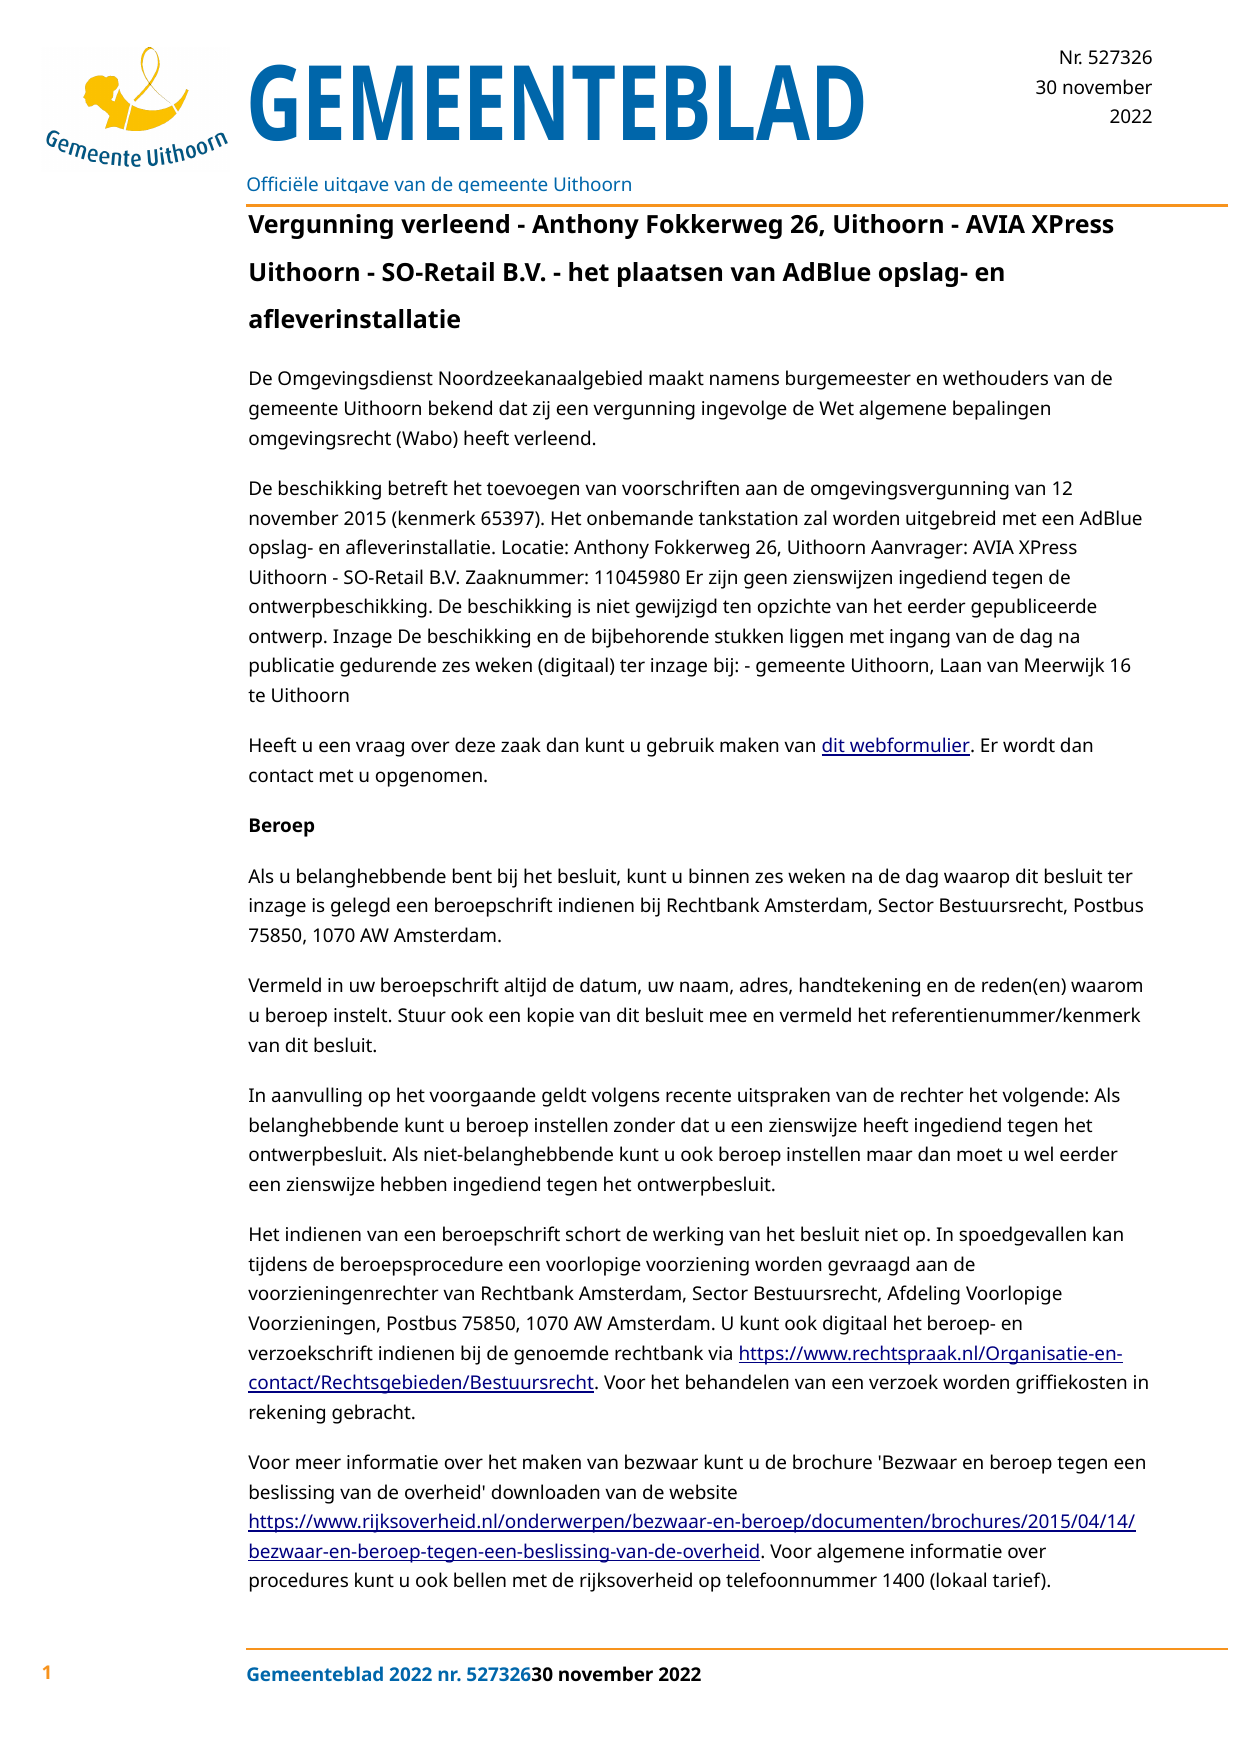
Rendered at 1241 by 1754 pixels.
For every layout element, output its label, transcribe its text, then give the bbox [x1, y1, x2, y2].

text In aanvulling op het voorgaande geldt volgens recente uitspraken van de rechter het volgende: Als belanghebbende kunt u beroep instellen zonder dat u een zienswijze heeft ingediend tegen het ontwerpbesluit. Als niet-belanghebbende kunt u ook beroep instellen maar dan moet u wel eerder een zienswijze hebben ingediend tegen het ontwerpbesluit. [248, 1082, 1152, 1197]
text Als u belanghebbende bent bij het besluit, kunt u binnen zes weken na de dag waarop dit besluit ter inzage is gelegd een beroepschrift indienen bij Rechtbank Amsterdam, Sector Bestuursrecht, Postbus 75850, 1070 AW Amsterdam. [248, 863, 1152, 948]
text Voor meer informatie over het maken van bezwaar kunt u de brochure 'Bezwaar en beroep tegen een beslissing van de overheid' downloaden van de website https://www.rijksoverheid.nl/onderwerpen/bezwaar-en-beroep/documenten/brochures/2015/04/14/bezwaar-en-beroep-tegen-een-beslissing-van-de-overheid. Voor algemene informatie over procedures kunt u ook bellen met de rijksoverheid op telefoonnummer 1400 (lokaal tarief). [248, 1449, 1152, 1593]
text Heeft u een vraag over deze zaak dan kunt u gebruik maken van dit webformulier. Er wordt dan contact met u opgenomen. [248, 733, 1152, 788]
text Het indienen van een beroepschrift schort de werking van het besluit niet op. In spoedgevallen kan tijdens de beroepsprocedure een voorlopige voorziening worden gevraagd aan de voorzieningenrechter van Rechtbank Amsterdam, Sector Bestuursrecht, Afdeling Voorlopige Voorzieningen, Postbus 75850, 1070 AW Amsterdam. U kunt ook digitaal het beroep- en verzoekschrift indienen bij de genoemde rechtbank via https://www.rechtspraak.nl/Organisatie-en-contact/Rechtsgebieden/Bestuursrecht. Voor het behandelen van een verzoek worden griffiekosten in rekening gebracht. [248, 1221, 1152, 1424]
text De beschikking betreft het toevoegen van voorschriften aan de omgevingsvergunning van 12 november 2015 (kenmerk 65397). Het onbemande tankstation zal worden uitgebreid met een AdBlue opslag- en afleverinstallatie. Locatie: Anthony Fokkerweg 26, Uithoorn Aanvrager: AVIA XPress Uithoorn - SO-Retail B.V. Zaaknummer: 11045980 Er zijn geen zienswijzen ingediend tegen de ontwerpbeschikking. De beschikking is niet gewijzigd ten opzichte van het eerder gepubliceerde ontwerp. Inzage De beschikking en de bijbehorende stukken liggen met ingang van de dag na publicatie gedurende zes weken (digitaal) ter inzage bij: - gemeente Uithoorn, Laan van Meerwijk 16 te Uithoorn [248, 475, 1152, 708]
text Vermeld in uw beroepschrift altijd de datum, uw naam, adres, handtekening en de reden(en) waarom u beroep instelt. Stuur ook een kopie van dit besluit mee en vermeld het referentienummer/kenmerk van dit besluit. [248, 973, 1152, 1057]
text Beroep [248, 813, 1152, 838]
text Vergunning verleend - Anthony Fokkerweg 26, Uithoorn - AVIA XPress Uithoorn - SO-Retail B.V. - het plaatsen van AdBlue opslag- en afleverinstallatie [248, 207, 1152, 336]
picture [41, 47, 231, 172]
text De Omgevingsdienst Noordzeekanaalgebied maakt namens burgemeester en wethouders van de gemeente Uithoorn bekend dat zij een vergunning ingevolge de Wet algemene bepalingen omgevingsrecht (Wabo) heeft verleend. [248, 366, 1152, 450]
